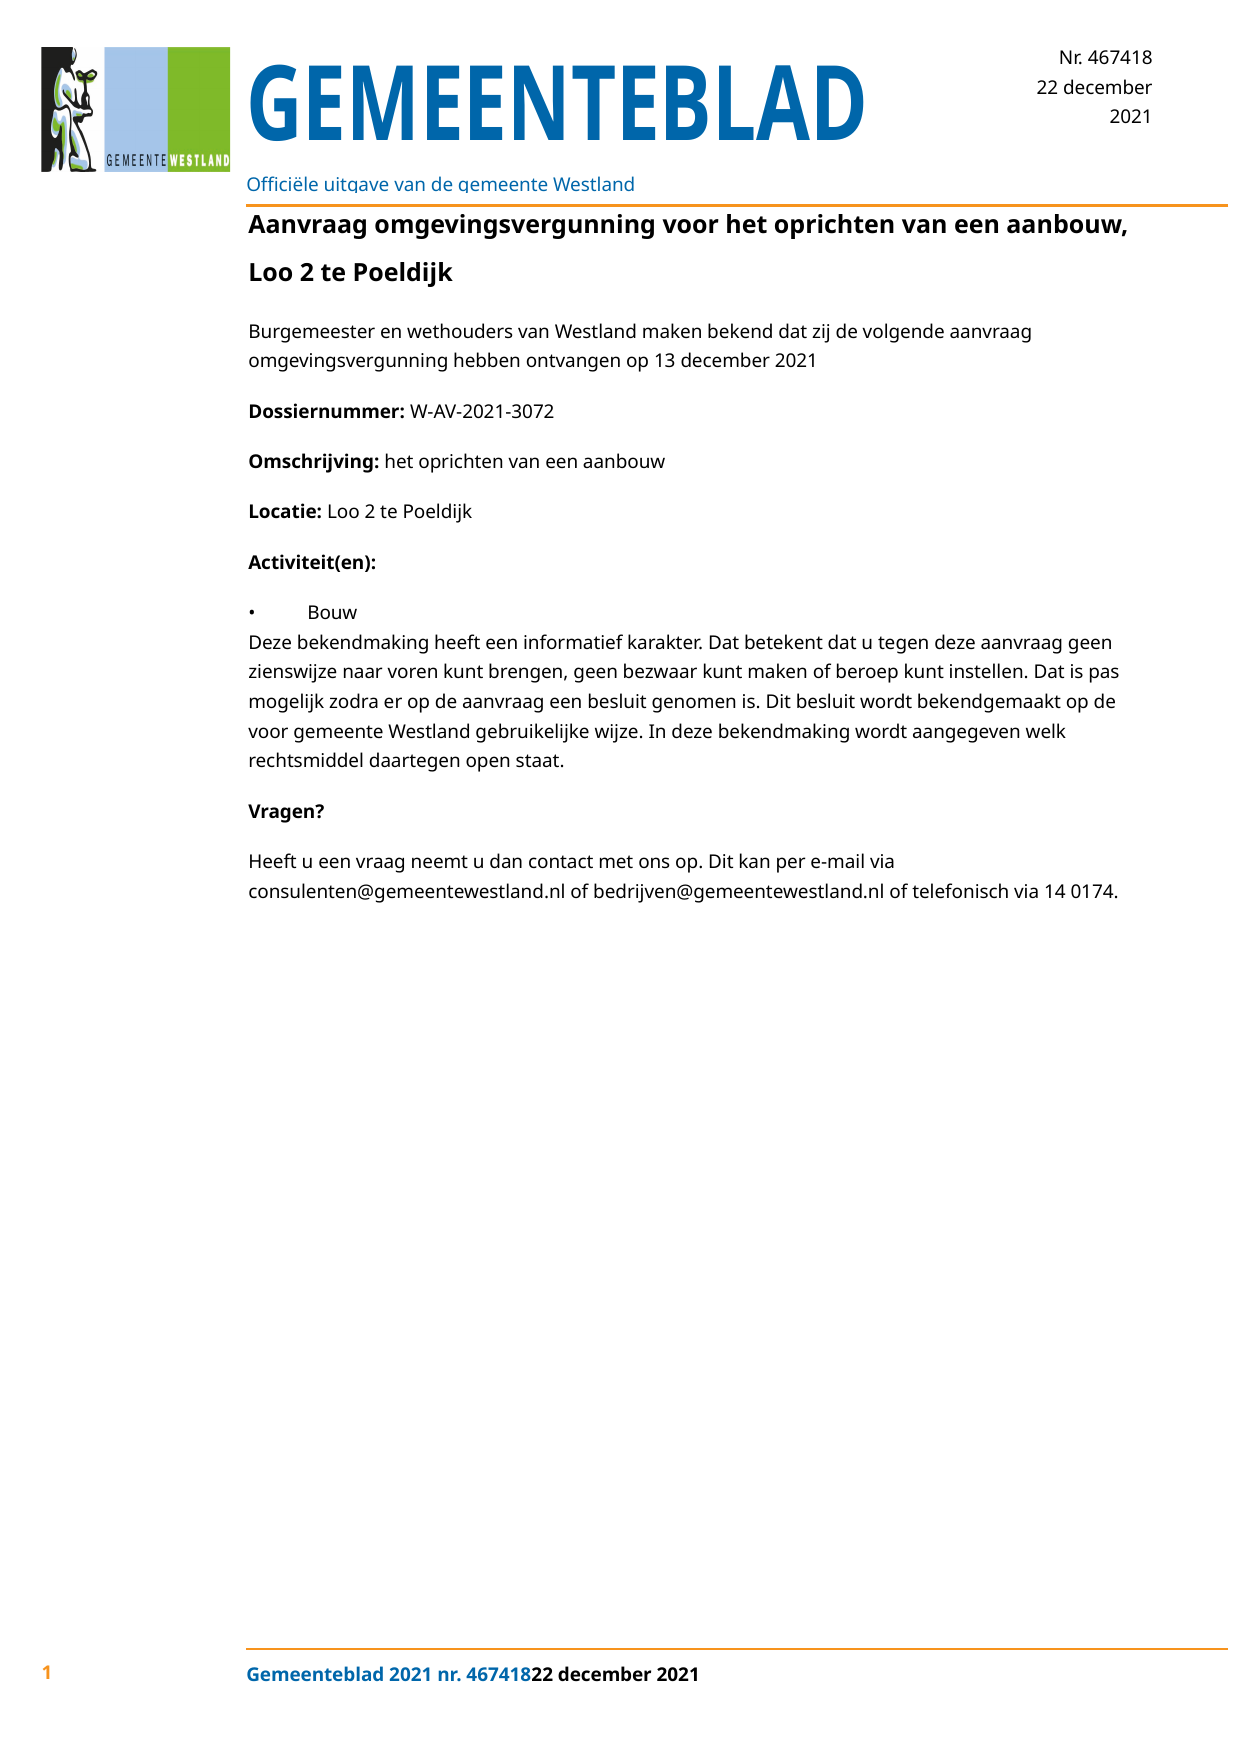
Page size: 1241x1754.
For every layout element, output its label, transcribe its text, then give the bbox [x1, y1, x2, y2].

text Heeft u een vraag neemt u dan contact met ons op. Dit kan per e-mail via consulenten@gemeentewestland.nl of bedrijven@gemeentewestland.nl of telefonisch via 14 0174. [248, 848, 1152, 904]
picture [41, 47, 231, 172]
text Aanvraag omgevingsvergunning voor het oprichten van een aanbouw, Loo 2 te Poeldijk [248, 207, 1152, 288]
list Bouw [248, 599, 1152, 625]
text Burgemeester en wethouders van Westland maken bekend dat zij de volgende aanvraag omgevingsvergunning hebben ontvangen op 13 december 2021 [248, 318, 1152, 373]
text Activiteit(en): [248, 549, 1152, 575]
text Deze bekendmaking heeft een informatief karakter. Dat betekent dat u tegen deze aanvraag geen zienswijze naar voren kunt brengen, geen bezwaar kunt maken of beroep kunt instellen. Dat is pas mogelijk zodra er op de aanvraag een besluit genomen is. Dit besluit wordt bekendgemaakt op de voor gemeente Westland gebruikelijke wijze. In deze bekendmaking wordt aangegeven welk rechtsmiddel daartegen open staat. [248, 629, 1152, 773]
text Locatie: Loo 2 te Poeldijk [248, 499, 1152, 524]
text Omschrijving: het oprichten van een aanbouw [248, 448, 1152, 474]
text Dossiernummer: W-AV-2021-3072 [248, 398, 1152, 424]
text Vragen? [248, 798, 1152, 824]
